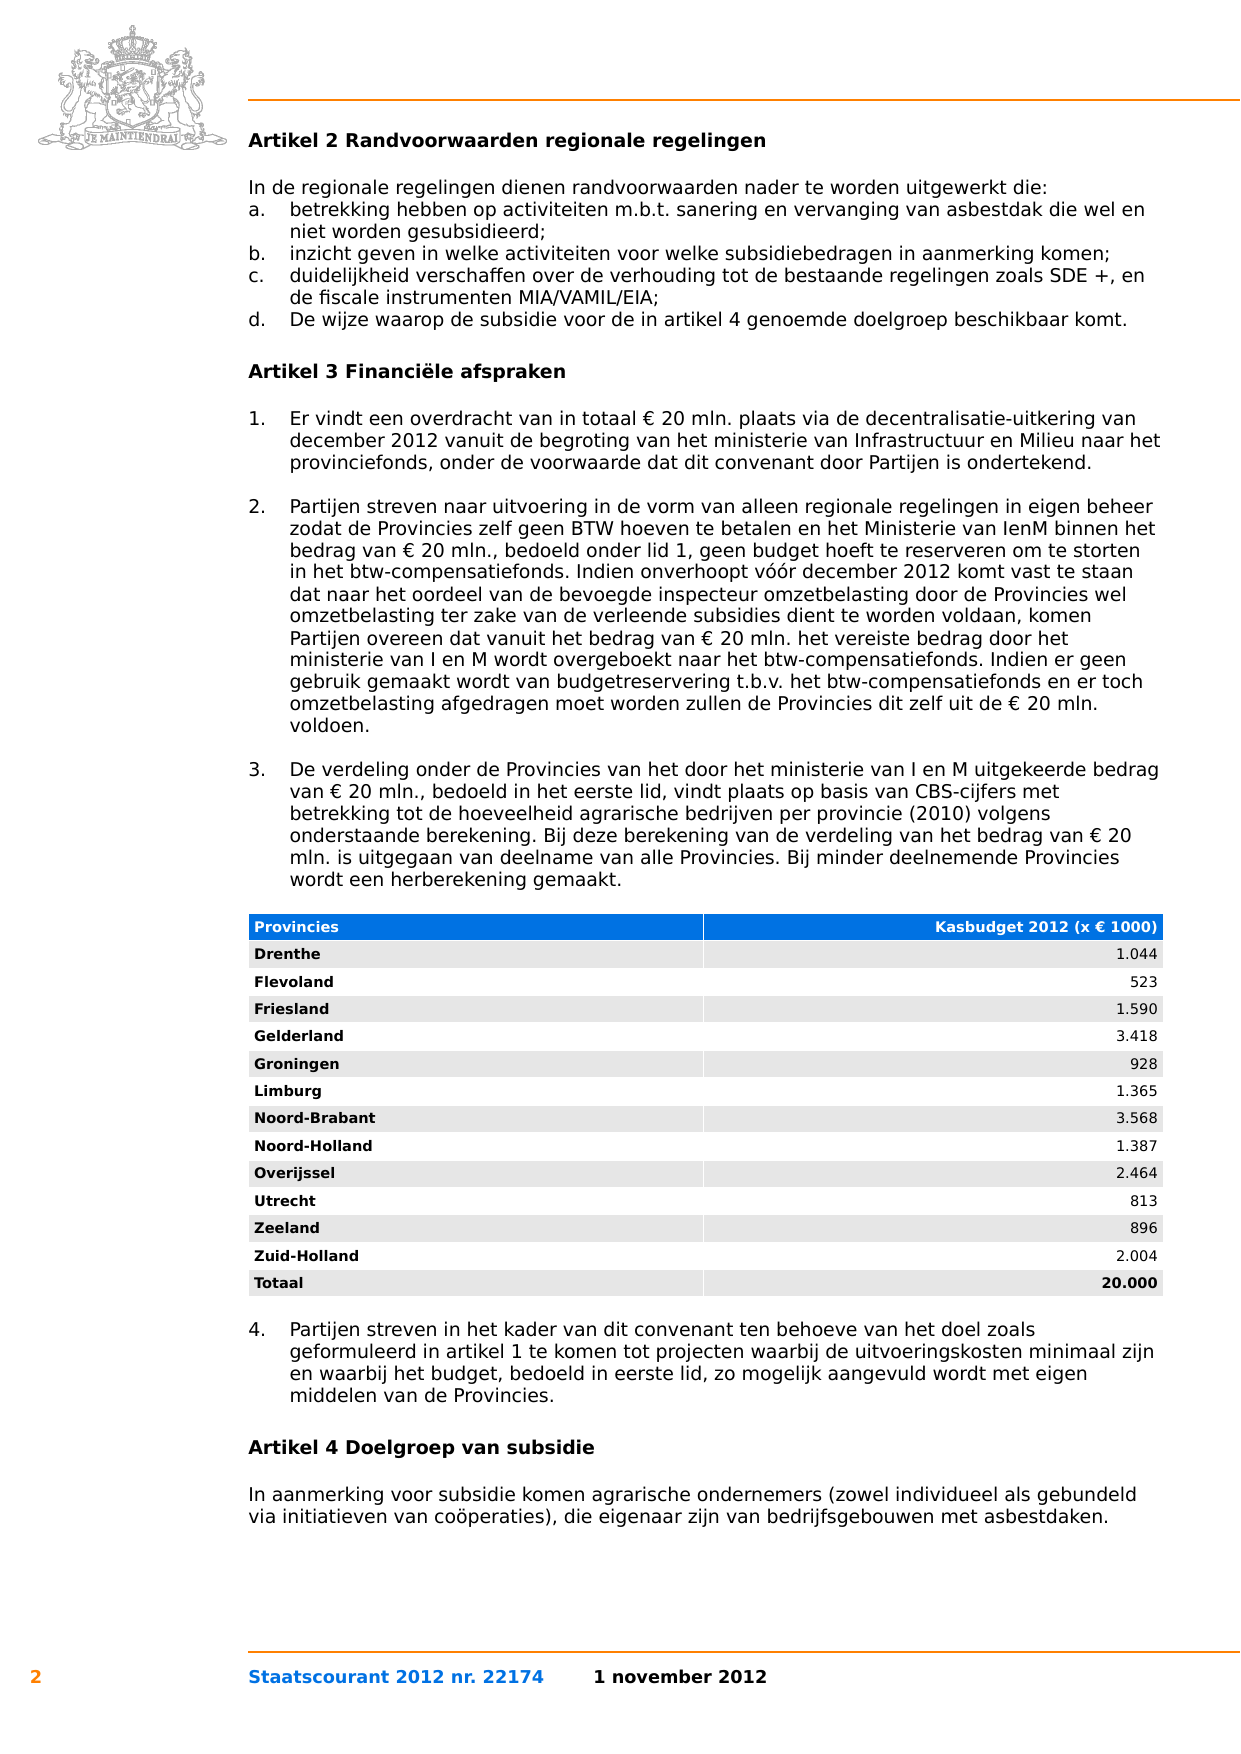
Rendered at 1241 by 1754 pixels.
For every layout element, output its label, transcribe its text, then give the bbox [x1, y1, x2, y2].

table_cell Limburg [249, 1078, 703, 1105]
text d. De wijze waarop de subsidie voor de in artikel 4 genoemde doelgroep beschikbaar komt. [248, 309, 1163, 331]
text In de regionale regelingen dienen randvoorwaarden nader te worden uitgewerkt die: [248, 177, 1163, 199]
table_cell 20.000 [704, 1270, 1163, 1296]
text 3. De verdeling onder de Provincies van het door het ministerie van I en M uitgekeerde bedrag van € 20 mln., bedoeld in het eerste lid, vindt plaats op basis van CBS-cijfers met betrekking tot de hoeveelheid agrarische bedrijven per provincie (2010) volgens onderstaande berekening. Bij deze berekening van de verdeling van het bedrag van € 20 mln. is uitgegaan van deelname van alle Provincies. Bij minder deelnemende Provincies wordt een herberekening gemaakt. [248, 759, 1163, 891]
text 2. Partijen streven naar uitvoering in de vorm van alleen regionale regelingen in eigen beheer zodat de Provincies zelf geen BTW hoeven te betalen en het Ministerie van IenM binnen het bedrag van € 20 mln., bedoeld onder lid 1, geen budget hoeft te reserveren om te storten in het btw-compensatiefonds. Indien onverhoopt vóór december 2012 komt vast te staan dat naar het oordeel van de bevoegde inspecteur omzetbelasting door de Provincies wel omzetbelasting ter zake van de verleende subsidies dient te worden voldaan, komen Partijen overeen dat vanuit het bedrag van € 20 mln. het vereiste bedrag door het ministerie van I en M wordt overgeboekt naar het btw-compensatiefonds. Indien er geen gebruik gemaakt wordt van budgetreservering t.b.v. het btw-compensatiefonds en er toch omzetbelasting afgedragen moet worden zullen de Provincies dit zelf uit de € 20 mln. voldoen. [248, 496, 1163, 737]
table_cell Gelderland [249, 1024, 703, 1050]
picture [38, 25, 227, 150]
table_cell 896 [704, 1215, 1163, 1242]
table_cell 523 [704, 969, 1163, 995]
text c. duidelijkheid verschaffen over de verhouding tot de bestaande regelingen zoals SDE +, en de fiscale instrumenten MIA/VAMIL/EIA; [248, 265, 1163, 309]
table_cell Groningen [249, 1051, 703, 1077]
text a. betrekking hebben op activiteiten m.b.t. sanering en vervanging van asbestdak die wel en niet worden gesubsidieerd; [248, 199, 1163, 243]
table_cell Zeeland [249, 1215, 703, 1242]
table_cell 1.044 [704, 941, 1163, 968]
subtitle Artikel 2 Randvoorwaarden regionale regelingen [248, 130, 1163, 152]
subtitle Artikel 4 Doelgroep van subsidie [248, 1437, 1163, 1459]
table_cell Friesland [249, 996, 703, 1022]
table_cell 2.464 [704, 1161, 1163, 1187]
table_cell Totaal [249, 1270, 703, 1296]
table_cell 3.568 [704, 1106, 1163, 1132]
subtitle Artikel 3 Financiële afspraken [248, 361, 1163, 383]
text b. inzicht geven in welke activiteiten voor welke subsidiebedragen in aanmerking komen; [248, 243, 1163, 265]
table_cell Zuid-Holland [249, 1243, 703, 1269]
table_cell Utrecht [249, 1188, 703, 1214]
text 4. Partijen streven in het kader van dit convenant ten behoeve van het doel zoals geformuleerd in artikel 1 te komen tot projecten waarbij de uitvoeringskosten minimaal zijn en waarbij het budget, bedoeld in eerste lid, zo mogelijk aangevuld wordt met eigen middelen van de Provincies. [248, 1319, 1163, 1407]
table_cell 3.418 [704, 1024, 1163, 1050]
table_cell Noord-Holland [249, 1133, 703, 1159]
table_cell 1.387 [704, 1133, 1163, 1159]
text In aanmerking voor subsidie komen agrarische ondernemers (zowel individueel als gebundeld via initiatieven van coöperaties), die eigenaar zijn van bedrijfsgebouwen met asbestdaken. [248, 1484, 1163, 1528]
table_header Provincies [249, 914, 703, 940]
table_cell Noord-Brabant [249, 1106, 703, 1132]
table_cell Drenthe [249, 941, 703, 968]
table_cell 1.365 [704, 1078, 1163, 1105]
table_cell 2.004 [704, 1243, 1163, 1269]
table_cell 1.590 [704, 996, 1163, 1022]
table_cell Overijssel [249, 1161, 703, 1187]
table_cell 813 [704, 1188, 1163, 1214]
table_header Kasbudget 2012 (x € 1000) [704, 914, 1163, 940]
table_cell 928 [704, 1051, 1163, 1077]
text 1. Er vindt een overdracht van in totaal € 20 mln. plaats via de decentralisatie-uitkering van december 2012 vanuit de begroting van het ministerie van Infrastructuur en Milieu naar het provinciefonds, onder de voorwaarde dat dit convenant door Partijen is ondertekend. [248, 408, 1163, 474]
table_cell Flevoland [249, 969, 703, 995]
